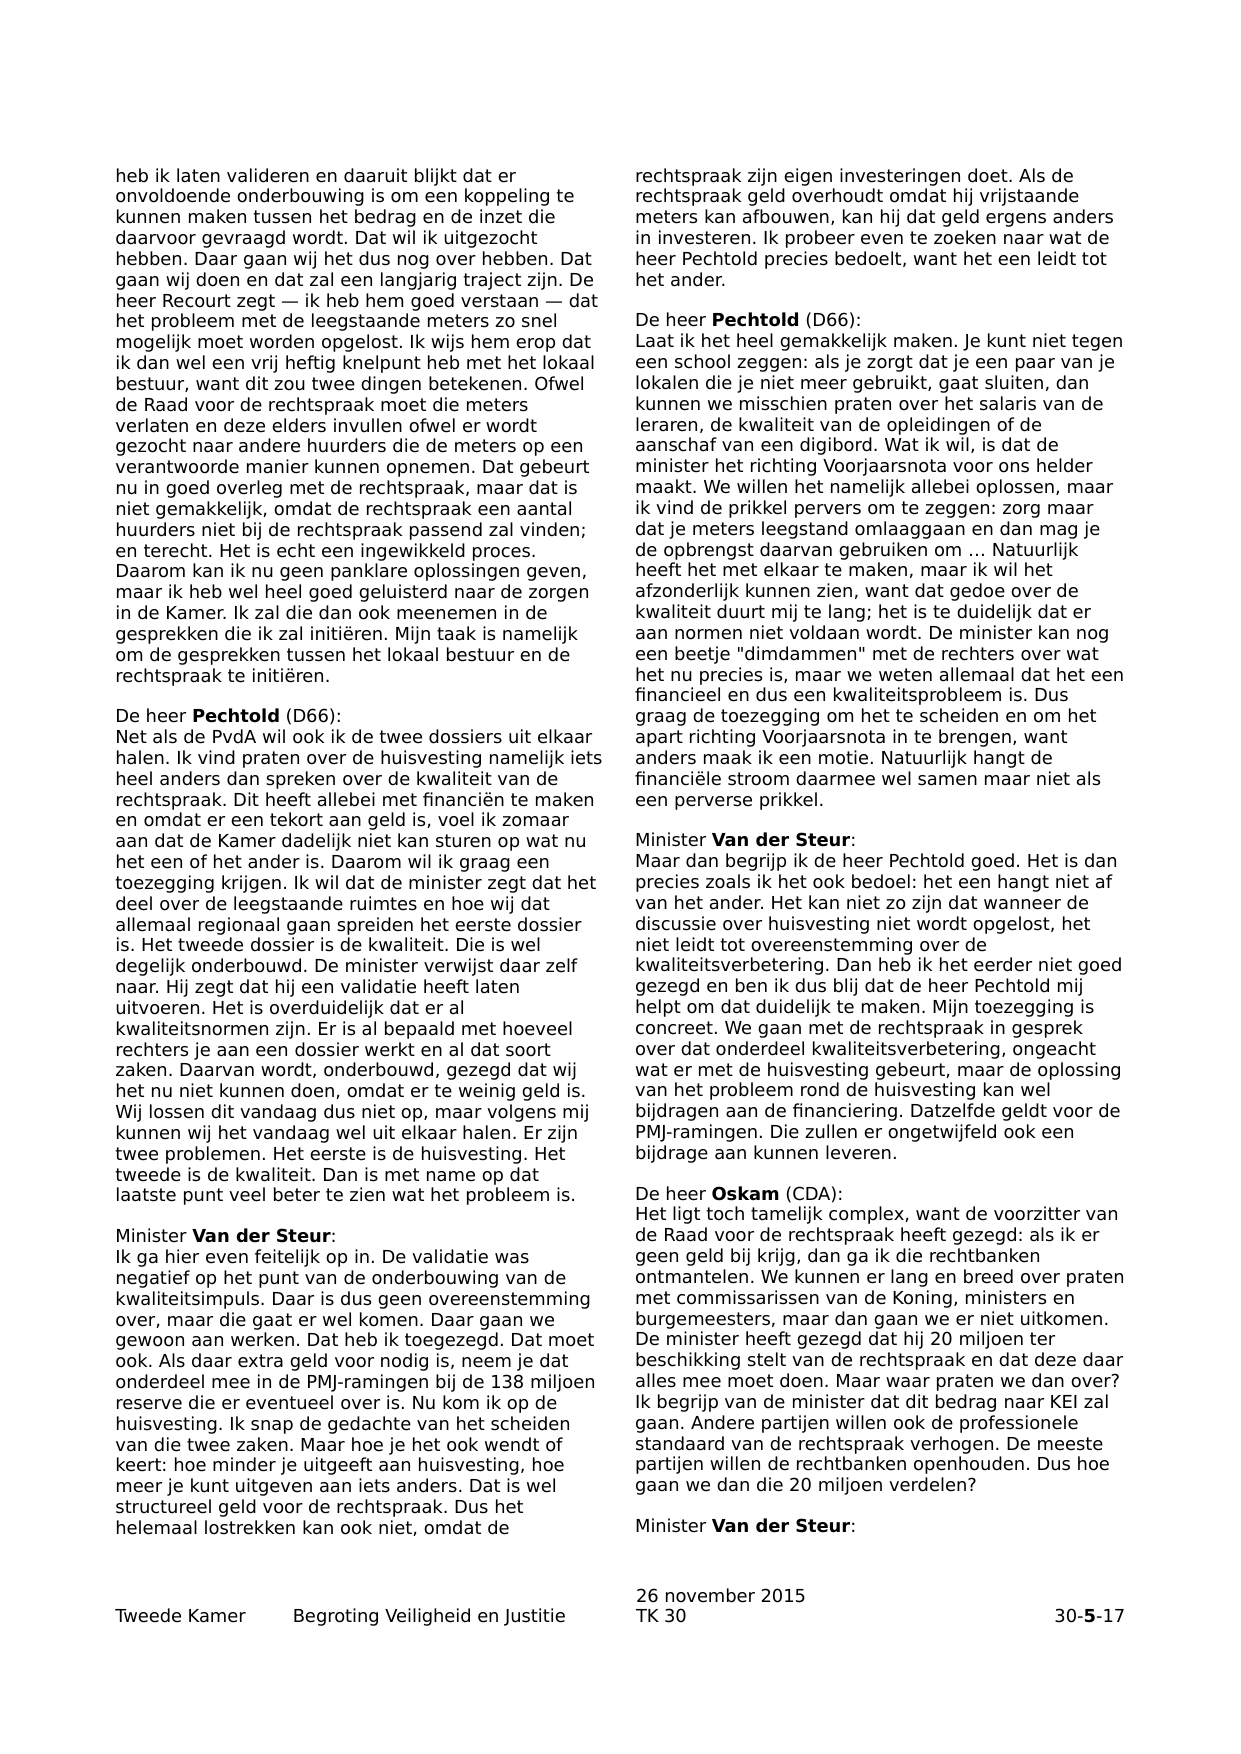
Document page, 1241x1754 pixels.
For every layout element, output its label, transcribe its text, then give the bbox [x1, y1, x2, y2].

text heb ik laten valideren en daaruit blijkt dat er onvoldoende onderbouwing is om een koppeling te kunnen maken tussen het bedrag en de inzet die daarvoor gevraagd wordt. Dat wil ik uitgezocht hebben. Daar gaan wij het dus nog over hebben. Dat gaan wij doen en dat zal een langjarig traject zijn. De heer Recourt zegt — ik heb hem goed verstaan — dat het probleem met de leegstaande meters zo snel mogelijk moet worden opgelost. Ik wijs hem erop dat ik dan wel een vrij heftig knelpunt heb met het lokaal bestuur, want dit zou twee dingen betekenen. Ofwel de Raad voor de rechtspraak moet die meters verlaten en deze elders invullen ofwel er wordt gezocht naar andere huurders die de meters op een verantwoorde manier kunnen opnemen. Dat gebeurt nu in goed overleg met de rechtspraak, maar dat is niet gemakkelijk, omdat de rechtspraak een aantal huurders niet bij de rechtspraak passend zal vinden; en terecht. Het is echt een ingewikkeld proces. Daarom kan ik nu geen panklare oplossingen geven, maar ik heb wel heel goed geluisterd naar de zorgen in de Kamer. Ik zal die dan ook meenemen in de gesprekken die ik zal initiëren. Mijn taak is namelijk om de gesprekken tussen het lokaal bestuur en de rechtspraak te initiëren. [115, 165, 605, 686]
text Laat ik het heel gemakkelijk maken. Je kunt niet tegen een school zeggen: als je zorgt dat je een paar van je lokalen die je niet meer gebruikt, gaat sluiten, dan kunnen we misschien praten over het salaris van de leraren, de kwaliteit van de opleidingen of de aanschaf van een digibord. Wat ik wil, is dat de minister het richting Voorjaarsnota voor ons helder maakt. We willen het namelijk allebei oplossen, maar ik vind de prikkel pervers om te zeggen: zorg maar dat je meters leegstand omlaaggaan en dan mag je de opbrengst daarvan gebruiken om … Natuurlijk heeft het met elkaar te maken, maar ik wil het afzonderlijk kunnen zien, want dat gedoe over de kwaliteit duurt mij te lang; het is te duidelijk dat er aan normen niet voldaan wordt. De minister kan nog een beetje "dimdammen" met de rechters over wat het nu precies is, maar we weten allemaal dat het een financieel en dus een kwaliteitsprobleem is. Dus graag de toezegging om het te scheiden en om het apart richting Voorjaarsnota in te brengen, want anders maak ik een motie. Natuurlijk hangt de financiële stroom daarmee wel samen maar niet als een perverse prikkel. [635, 331, 1125, 810]
text Maar dan begrijp ik de heer Pechtold goed. Het is dan precies zoals ik het ook bedoel: het een hangt niet af van het ander. Het kan niet zo zijn dat wanneer de discussie over huisvesting niet wordt opgelost, het niet leidt tot overeenstemming over de kwaliteitsverbetering. Dan heb ik het eerder niet goed gezegd en ben ik dus blij dat de heer Pechtold mij helpt om dat duidelijk te maken. Mijn toezegging is concreet. We gaan met de rechtspraak in gesprek over dat onderdeel kwaliteitsverbetering, ongeacht wat er met de huisvesting gebeurt, maar de oplossing van het probleem rond de huisvesting kan wel bijdragen aan de financiering. Datzelfde geldt voor de PMJ-ramingen. Die zullen er ongetwijfeld ook een bijdrage aan kunnen leveren. [635, 851, 1125, 1163]
text Minister Van der Steur: [115, 1226, 605, 1247]
text De heer Pechtold (D66): [115, 706, 605, 727]
text De heer Oskam (CDA): [635, 1183, 1125, 1204]
text Minister Van der Steur: [635, 830, 1125, 851]
text rechtspraak zijn eigen investeringen doet. Als de rechtspraak geld overhoudt omdat hij vrijstaande meters kan afbouwen, kan hij dat geld ergens anders in investeren. Ik probeer even te zoeken naar wat de heer Pechtold precies bedoelt, want het een leidt tot het ander. [635, 165, 1125, 290]
text Net als de PvdA wil ook ik de twee dossiers uit elkaar halen. Ik vind praten over de huisvesting namelijk iets heel anders dan spreken over de kwaliteit van de rechtspraak. Dit heeft allebei met financiën te maken en omdat er een tekort aan geld is, voel ik zomaar aan dat de Kamer dadelijk niet kan sturen op wat nu het een of het ander is. Daarom wil ik graag een toezegging krijgen. Ik wil dat de minister zegt dat het deel over de leegstaande ruimtes en hoe wij dat allemaal regionaal gaan spreiden het eerste dossier is. Het tweede dossier is de kwaliteit. Die is wel degelijk onderbouwd. De minister verwijst daar zelf naar. Hij zegt dat hij een validatie heeft laten uitvoeren. Het is overduidelijk dat er al kwaliteitsnormen zijn. Er is al bepaald met hoeveel rechters je aan een dossier werkt en al dat soort zaken. Daarvan wordt, onderbouwd, gezegd dat wij het nu niet kunnen doen, omdat er te weinig geld is. Wij lossen dit vandaag dus niet op, maar volgens mij kunnen wij het vandaag wel uit elkaar halen. Er zijn twee problemen. Het eerste is de huisvesting. Het tweede is de kwaliteit. Dan is met name op dat laatste punt veel beter te zien wat het probleem is. [115, 727, 605, 1206]
text Minister Van der Steur: [635, 1516, 1125, 1537]
text Het ligt toch tamelijk complex, want de voorzitter van de Raad voor de rechtspraak heeft gezegd: als ik er geen geld bij krijg, dan ga ik die rechtbanken ontmantelen. We kunnen er lang en breed over praten met commissarissen van de Koning, ministers en burgemeesters, maar dan gaan we er niet uitkomen. De minister heeft gezegd dat hij 20 miljoen ter beschikking stelt van de rechtspraak en dat deze daar alles mee moet doen. Maar waar praten we dan over? Ik begrijp van de minister dat dit bedrag naar KEI zal gaan. Andere partijen willen ook de professionele standaard van de rechtspraak verhogen. De meeste partijen willen de rechtbanken openhouden. Dus hoe gaan we dan die 20 miljoen verdelen? [635, 1204, 1125, 1496]
text Ik ga hier even feitelijk op in. De validatie was negatief op het punt van de onderbouwing van de kwaliteitsimpuls. Daar is dus geen overeenstemming over, maar die gaat er wel komen. Daar gaan we gewoon aan werken. Dat heb ik toegezegd. Dat moet ook. Als daar extra geld voor nodig is, neem je dat onderdeel mee in de PMJ-ramingen bij de 138 miljoen reserve die er eventueel over is. Nu kom ik op de huisvesting. Ik snap de gedachte van het scheiden van die twee zaken. Maar hoe je het ook wendt of keert: hoe minder je uitgeeft aan huisvesting, hoe meer je kunt uitgeven aan iets anders. Dat is wel structureel geld voor de rechtspraak. Dus het helemaal lostrekken kan ook niet, omdat de [115, 1247, 605, 1538]
text De heer Pechtold (D66): [635, 310, 1125, 331]
